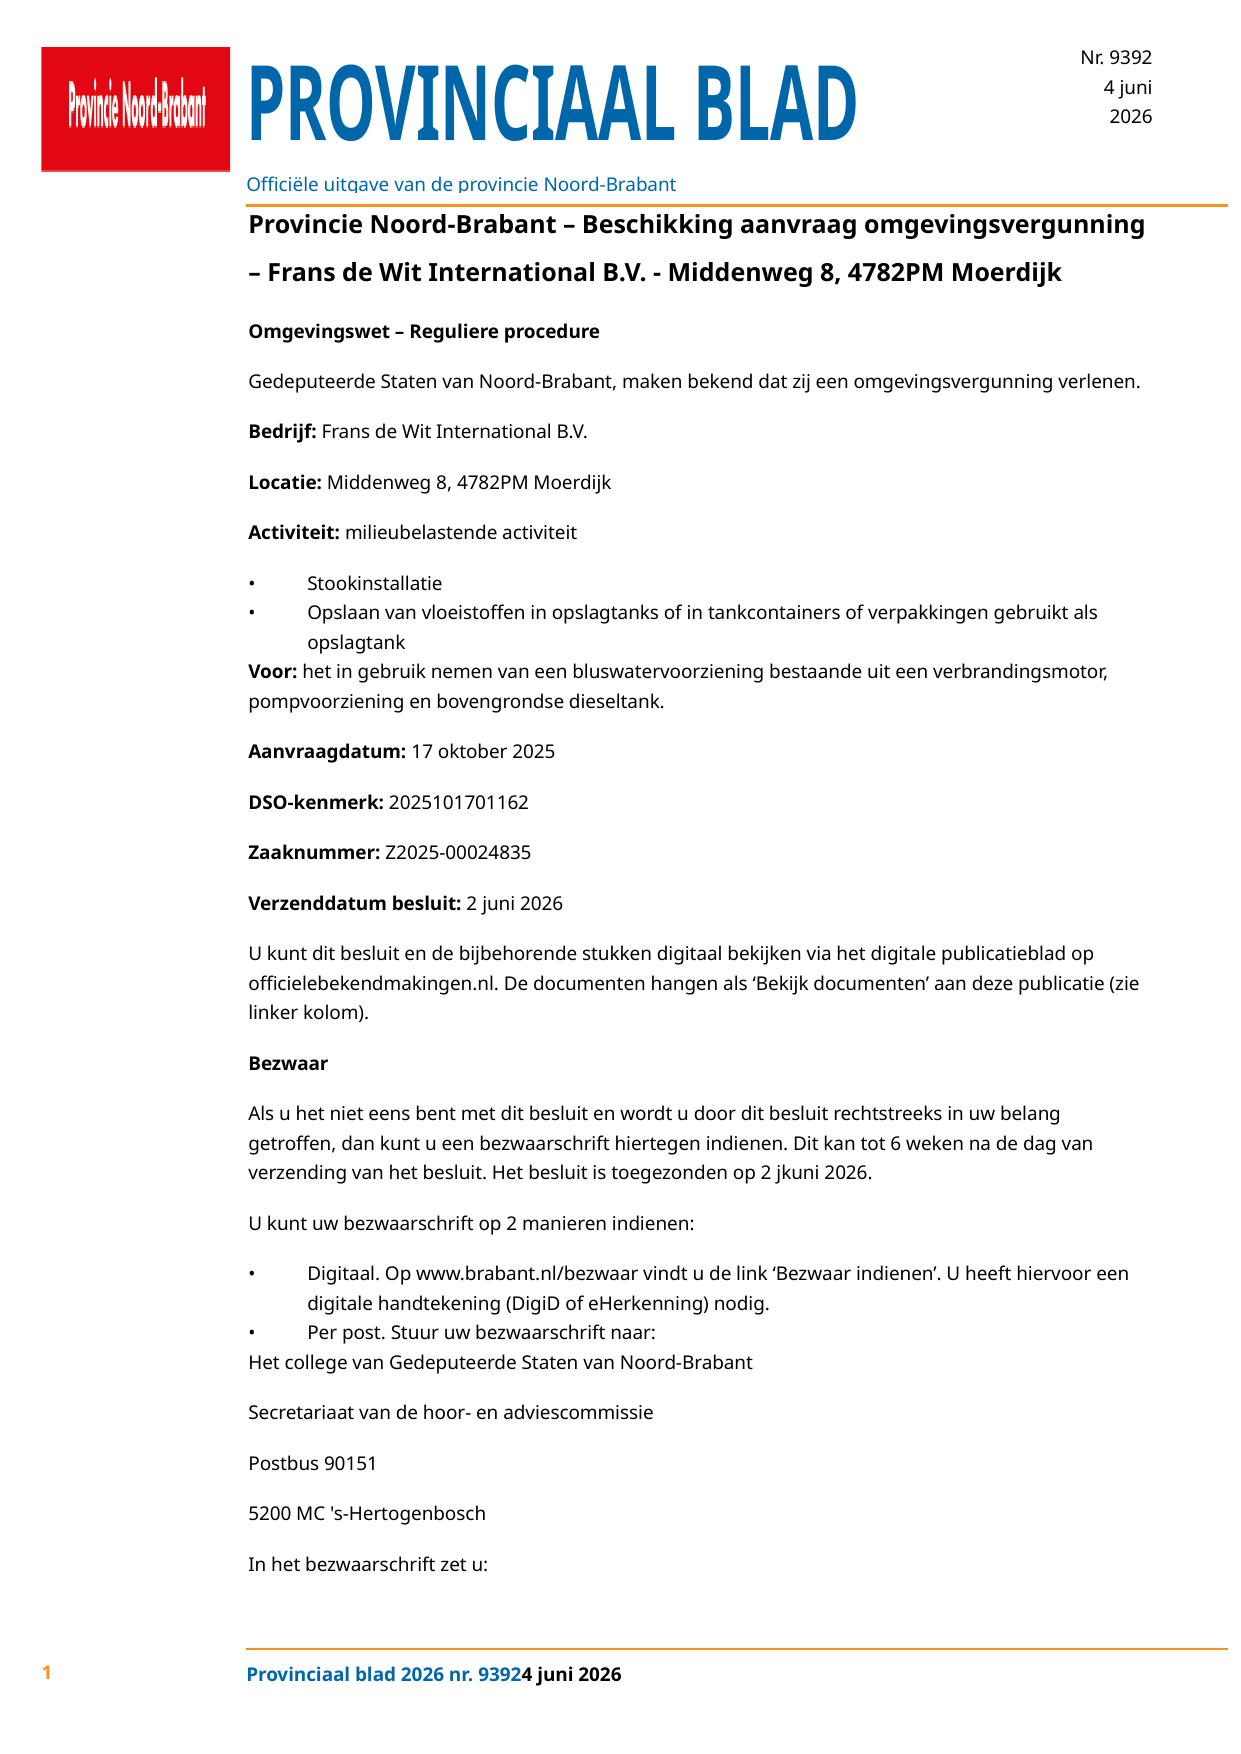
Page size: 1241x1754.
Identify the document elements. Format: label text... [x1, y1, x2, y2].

text DSO-kenmerk: 2025101701162 [248, 789, 1152, 815]
list Digitaal. Op www.brabant.nl/bezwaar vindt u de link ‘Bezwaar indienen’. U heeft hiervoor een digitale handtekening (DigiD of eHerkenning) nodig. [248, 1260, 1152, 1316]
text Activiteit: milieubelastende activiteit [248, 519, 1152, 545]
text 5200 MC 's‑Hertogenbosch [248, 1500, 1152, 1526]
list Opslaan van vloeistoffen in opslagtanks of in tankcontainers of verpakkingen gebruikt als opslagtank [248, 599, 1152, 655]
text Als u het niet eens bent met dit besluit en wordt u door dit besluit rechtstreeks in uw belang getroffen, dan kunt u een bezwaarschrift hiertegen indienen. Dit kan tot 6 weken na de dag van verzending van het besluit. Het besluit is toegezonden op 2 jkuni 2026. [248, 1100, 1152, 1185]
text Gedeputeerde Staten van Noord-Brabant, maken bekend dat zij een omgevingsvergunning verlenen. [248, 368, 1152, 394]
text Locatie: Middenweg 8, 4782PM Moerdijk [248, 469, 1152, 495]
list Stookinstallatie [248, 570, 1152, 596]
text Provincie Noord-Brabant – Beschikking aanvraag omgevingsvergunning – Frans de Wit International B.V. - Middenweg 8, 4782PM Moerdijk [248, 207, 1152, 288]
text Aanvraagdatum: 17 oktober 2025 [248, 739, 1152, 764]
text Bezwaar [248, 1050, 1152, 1076]
text Zaaknummer: Z2025-00024835 [248, 839, 1152, 865]
text Secretariaat van de hoor- en adviescommissie [248, 1399, 1152, 1425]
text Voor: het in gebruik nemen van een bluswatervoorziening bestaande uit een verbrandingsmotor, pompvoorziening en bovengrondse dieseltank. [248, 659, 1152, 714]
picture [41, 47, 231, 172]
text Bedrijf: Frans de Wit International B.V. [248, 419, 1152, 444]
list Per post. Stuur uw bezwaarschrift naar: [248, 1319, 1152, 1345]
text In het bezwaarschrift zet u: [248, 1551, 1152, 1577]
text U kunt uw bezwaarschrift op 2 manieren indienen: [248, 1210, 1152, 1236]
text Het college van Gedeputeerde Staten van Noord-Brabant [248, 1349, 1152, 1375]
text U kunt dit besluit en de bijbehorende stukken digitaal bekijken via het digitale publicatieblad op officielebekendmakingen.nl. De documenten hangen als ‘Bekijk documenten’ aan deze publicatie (zie linker kolom). [248, 940, 1152, 1025]
text Omgevingswet – Reguliere procedure [248, 318, 1152, 344]
text Verzenddatum besluit: 2 juni 2026 [248, 890, 1152, 916]
text Postbus 90151 [248, 1450, 1152, 1476]
